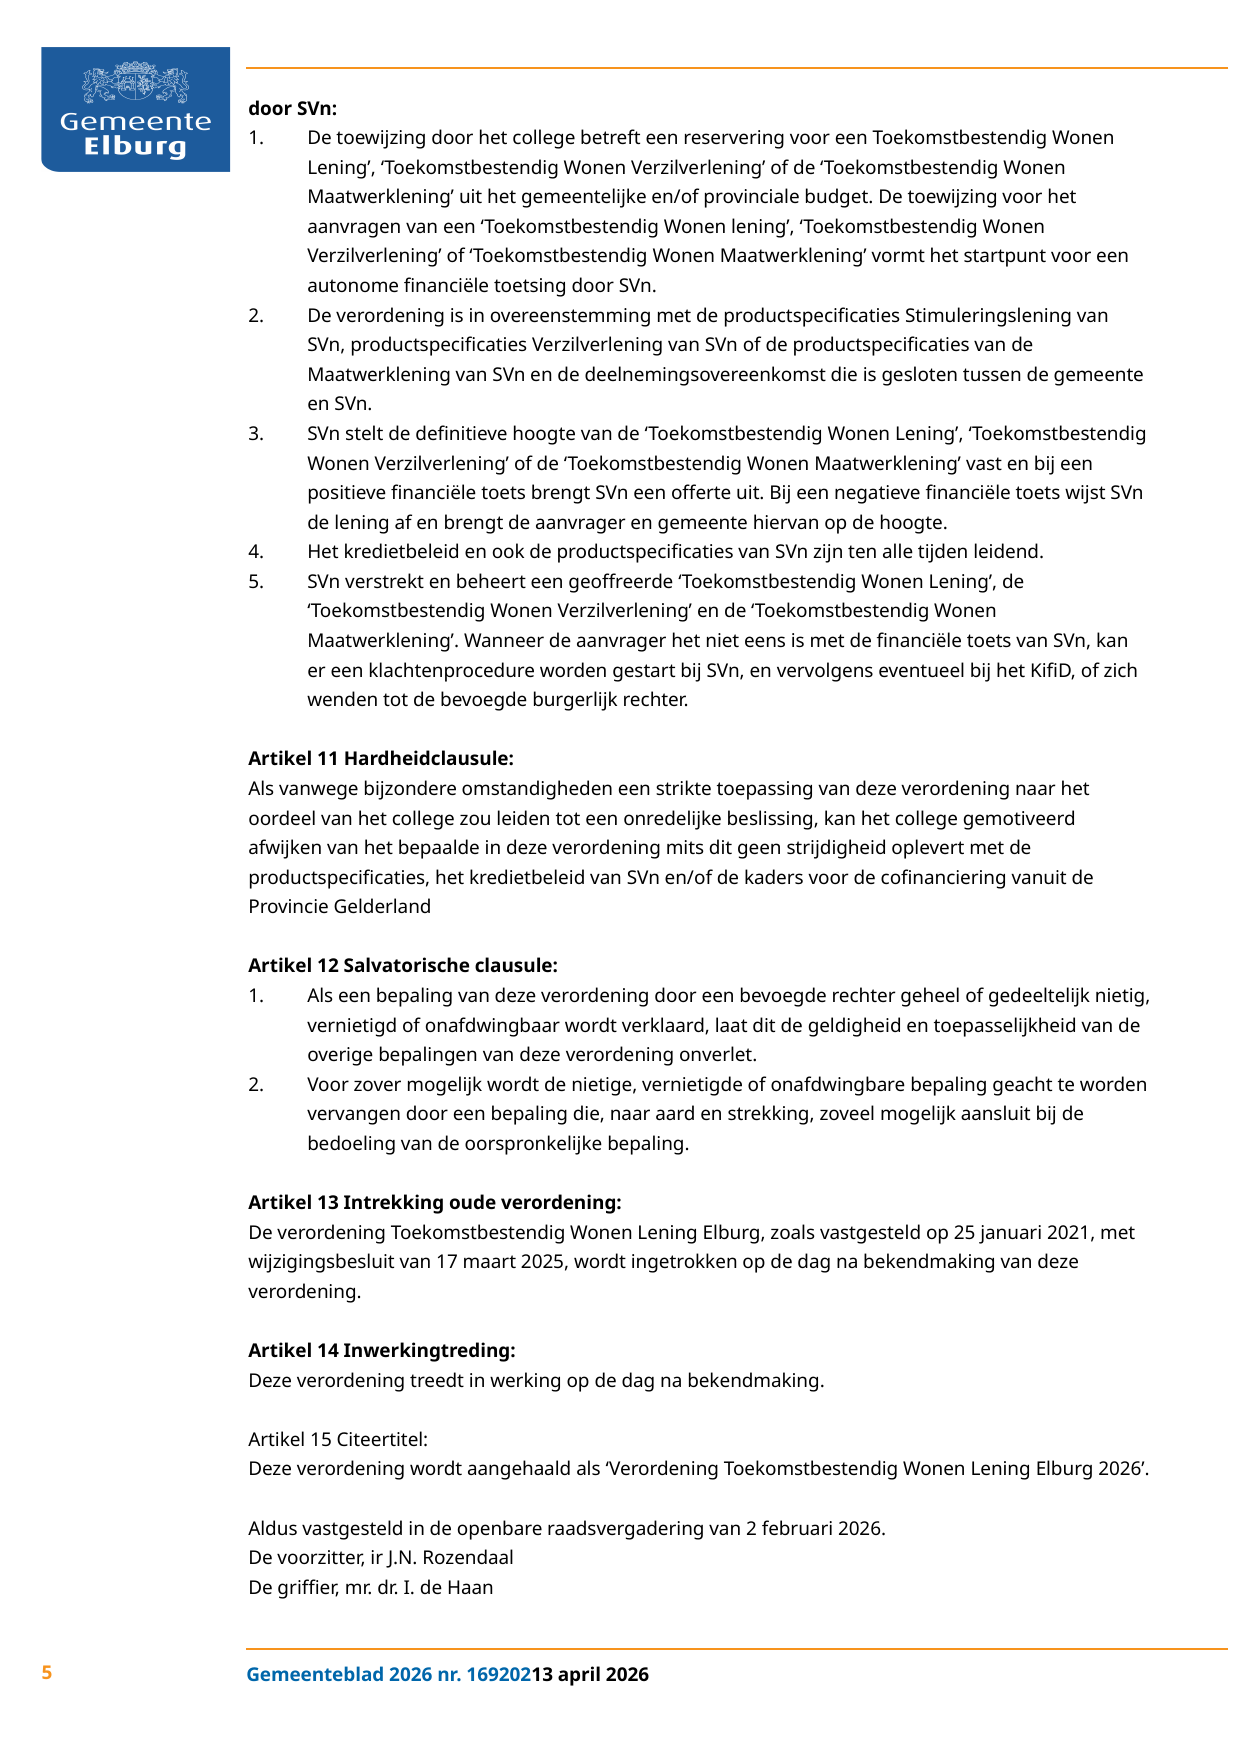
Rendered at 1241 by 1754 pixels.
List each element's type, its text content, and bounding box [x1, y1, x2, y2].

text Artikel 15 Citeertitel: [248, 1426, 1152, 1452]
text De voorzitter, ir J.N. Rozendaal [248, 1544, 1152, 1570]
list SVn stelt de definitieve hoogte van de ‘Toekomstbestendig Wonen Lening’, ‘Toekomstbestendig Wonen Verzilverlening’ of de ‘Toekomstbestendig Wonen Maatwerklening’ vast en bij een positieve financiële toets brengt SVn een offerte uit. Bij een negatieve financiële toets wijst SVn de lening af en brengt de aanvrager en gemeente hiervan op de hoogte. [248, 420, 1152, 535]
text Artikel 11 Hardheidclausule: [248, 746, 1152, 771]
list Het kredietbeleid en ook de productspecificaties van SVn zijn ten alle tijden leidend. [248, 538, 1152, 564]
list De toewijzing door het college betreft een reservering voor een Toekomstbestendig Wonen Lening’, ‘Toekomstbestendig Wonen Verzilverlening’ of de ‘Toekomstbestendig Wonen Maatwerklening’ uit het gemeentelijke en/of provinciale budget. De toewijzing voor het aanvragen van een ‘Toekomstbestendig Wonen lening’, ‘Toekomstbestendig Wonen Verzilverlening’ of ‘Toekomstbestendig Wonen Maatwerklening’ vormt het startpunt voor een autonome financiële toetsing door SVn. [248, 124, 1152, 298]
text Als vanwege bijzondere omstandigheden een strikte toepassing van deze verordening naar het oordeel van het college zou leiden tot een onredelijke beslissing, kan het college gemotiveerd afwijken van het bepaalde in deze verordening mits dit geen strijdigheid oplevert met de productspecificaties, het kredietbeleid van SVn en/of de kaders voor de cofinanciering vanuit de Provincie Gelderland [248, 775, 1152, 919]
text Aldus vastgesteld in de openbare raadsvergadering van 2 februari 2026. [248, 1515, 1152, 1541]
text Artikel 12 Salvatorische clausule: [248, 953, 1152, 978]
list SVn verstrekt en beheert een geoffreerde ‘Toekomstbestendig Wonen Lening’, de ‘Toekomstbestendig Wonen Verzilverlening’ en de ‘Toekomstbestendig Wonen Maatwerklening’. Wanneer de aanvrager het niet eens is met de financiële toets van SVn, kan er een klachtenprocedure worden gestart bij SVn, en vervolgens eventueel bij het KifiD, of zich wenden tot de bevoegde burgerlijk rechter. [248, 568, 1152, 712]
list De verordening is in overeenstemming met de productspecificaties Stimuleringslening van SVn, productspecificaties Verzilverlening van SVn of de productspecificaties van de Maatwerklening van SVn en de deelnemingsovereenkomst die is gesloten tussen de gemeente en SVn. [248, 302, 1152, 416]
list Voor zover mogelijk wordt de nietige, vernietigde of onafdwingbare bepaling geacht te worden vervangen door een bepaling die, naar aard en strekking, zoveel mogelijk aansluit bij de bedoeling van de oorspronkelijke bepaling. [248, 1071, 1152, 1156]
text Artikel 13 Intrekking oude verordening: [248, 1189, 1152, 1215]
text door SVn: [248, 95, 1152, 121]
text De verordening Toekomstbestendig Wonen Lening Elburg, zoals vastgesteld op 25 januari 2021, met wijzigingsbesluit van 17 maart 2025, wordt ingetrokken op de dag na bekendmaking van deze verordening. [248, 1219, 1152, 1304]
text De griffier, mr. dr. I. de Haan [248, 1574, 1152, 1600]
list Als een bepaling van deze verordening door een bevoegde rechter geheel of gedeeltelijk nietig, vernietigd of onafdwingbaar wordt verklaard, laat dit de geldigheid en toepasselijkheid van de overige bepalingen van deze verordening onverlet. [248, 982, 1152, 1067]
text Deze verordening treedt in werking op de dag na bekendmaking. [248, 1367, 1152, 1393]
text Artikel 14 Inwerkingtreding: [248, 1337, 1152, 1363]
picture [41, 47, 231, 172]
text Deze verordening wordt aangehaald als ‘Verordening Toekomstbestendig Wonen Lening Elburg 2026’. [248, 1456, 1152, 1481]
